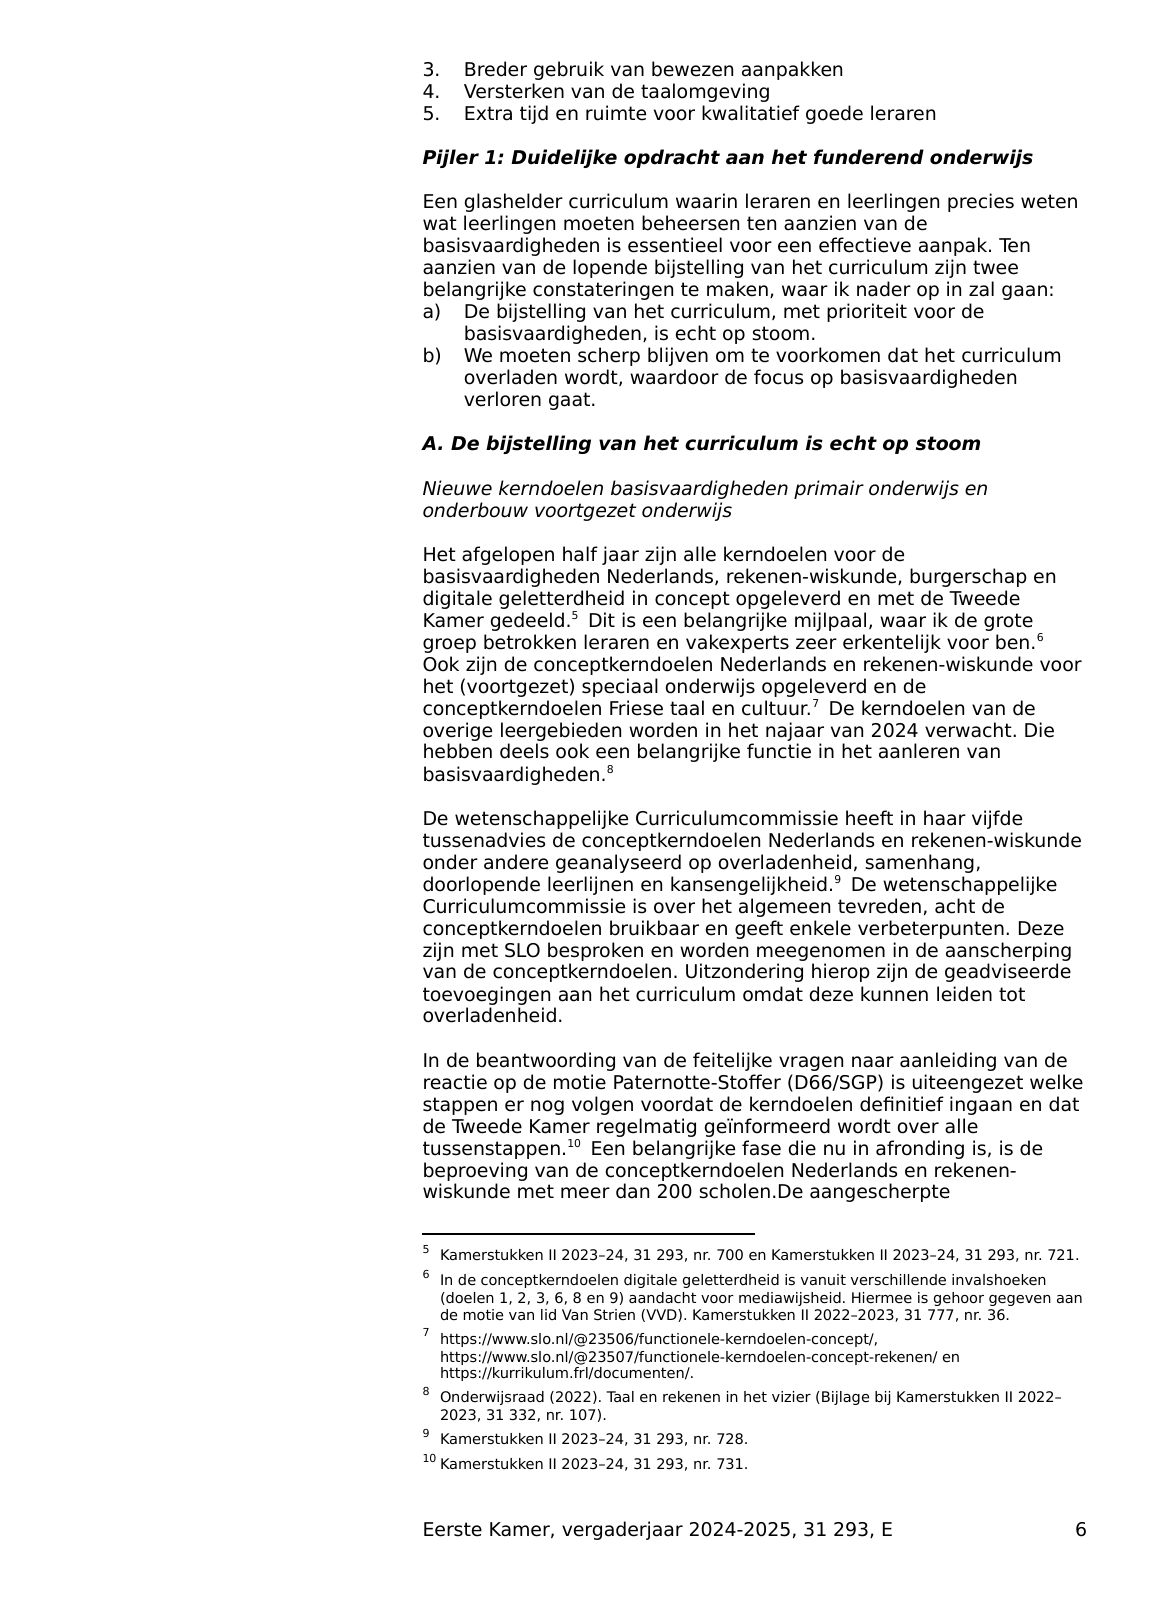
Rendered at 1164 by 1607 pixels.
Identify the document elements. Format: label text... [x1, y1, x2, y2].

text b) We moeten scherp blijven om te voorkomen dat het curriculum overladen wordt, waardoor de focus op basisvaardigheden verloren gaat. [422, 345, 1087, 411]
text Kamerstukken II 2023–24, 31 293, nr. 728. [422, 1427, 1087, 1449]
text 3. Breder gebruik van bewezen aanpakken [422, 59, 1087, 81]
text 4. Versterken van de taalomgeving [422, 81, 1087, 103]
text a) De bijstelling van het curriculum, met prioriteit voor de basisvaardigheden, is echt op stoom. [422, 301, 1087, 345]
text Kamerstukken II 2023–24, 31 293, nr. 700 en Kamerstukken II 2023–24, 31 293, nr. 721. [422, 1243, 1087, 1265]
text In de conceptkerndoelen digitale geletterdheid is vanuit verschillende invalshoeken (doelen 1, 2, 3, 6, 8 en 9) aandacht voor mediawijsheid. Hiermee is gehoor gegeven aan de motie van lid Van Strien (VVD). Kamerstukken II 2022–2023, 31 777, nr. 36. [422, 1268, 1087, 1324]
subtitle A. De bijstelling van het curriculum is echt op stoom [422, 433, 1087, 455]
text https://www.slo.nl/@23506/functionele-kerndoelen-concept/, https://www.slo.nl/@23507/functionele-kerndoelen-concept-rekenen/ en https://kurrikulum.frl/documenten/. [422, 1327, 1087, 1382]
text Kamerstukken II 2023–24, 31 293, nr. 731. [422, 1452, 1087, 1474]
text Het afgelopen half jaar zijn alle kerndoelen voor de basisvaardigheden Nederlands, rekenen-wiskunde, burgerschap en digitale geletterdheid in concept opgeleverd en met de Tweede Kamer gedeeld. Dit is een belangrijke mijlpaal, waar ik de grote groep betrokken leraren en vakexperts zeer erkentelijk voor ben. Ook zijn de conceptkerndoelen Nederlands en rekenen-wiskunde voor het (voortgezet) speciaal onderwijs opgeleverd en de conceptkerndoelen Friese taal en cultuur. De kerndoelen van de overige leergebieden worden in het najaar van 2024 verwacht. Die hebben deels ook een belangrijke functie in het aanleren van basisvaardigheden. [422, 544, 1087, 785]
text 5. Extra tijd en ruimte voor kwalitatief goede leraren [422, 103, 1087, 125]
subtitle Nieuwe kerndoelen basisvaardigheden primair onderwijs en onderbouw voortgezet onderwijs [422, 477, 1087, 521]
subtitle Pijler 1: Duidelijke opdracht aan het funderend onderwijs [422, 147, 1087, 169]
text De wetenschappelijke Curriculumcommissie heeft in haar vijfde tussenadvies de conceptkerndoelen Nederlands en rekenen-wiskunde onder andere geanalyseerd op overladenheid, samenhang, doorlopende leerlijnen en kansengelijkheid. De wetenschappelijke Curriculumcommissie is over het algemeen tevreden, acht de conceptkerndoelen bruikbaar en geeft enkele verbeterpunten. Deze zijn met SLO besproken en worden meegenomen in de aanscherping van de conceptkerndoelen. Uitzondering hierop zijn de geadviseerde toevoegingen aan het curriculum omdat deze kunnen leiden tot overladenheid. [422, 808, 1087, 1027]
text Een glashelder curriculum waarin leraren en leerlingen precies weten wat leerlingen moeten beheersen ten aanzien van de basisvaardigheden is essentieel voor een effectieve aanpak. Ten aanzien van de lopende bijstelling van het curriculum zijn twee belangrijke constateringen te maken, waar ik nader op in zal gaan: [422, 191, 1087, 301]
text In de beantwoording van de feitelijke vragen naar aanleiding van de reactie op de motie Paternotte-Stoffer (D66/SGP) is uiteengezet welke stappen er nog volgen voordat de kerndoelen definitief ingaan en dat de Tweede Kamer regelmatig geïnformeerd wordt over alle tussenstappen. Een belangrijke fase die nu in afronding is, is de beproeving van de conceptkerndoelen Nederlands en rekenen-wiskunde met meer dan 200 scholen.De aangescherpte [422, 1049, 1087, 1203]
text Onderwijsraad (2022). Taal en rekenen in het vizier (Bijlage bij Kamerstukken II 2022–2023, 31 332, nr. 107). [422, 1385, 1087, 1424]
